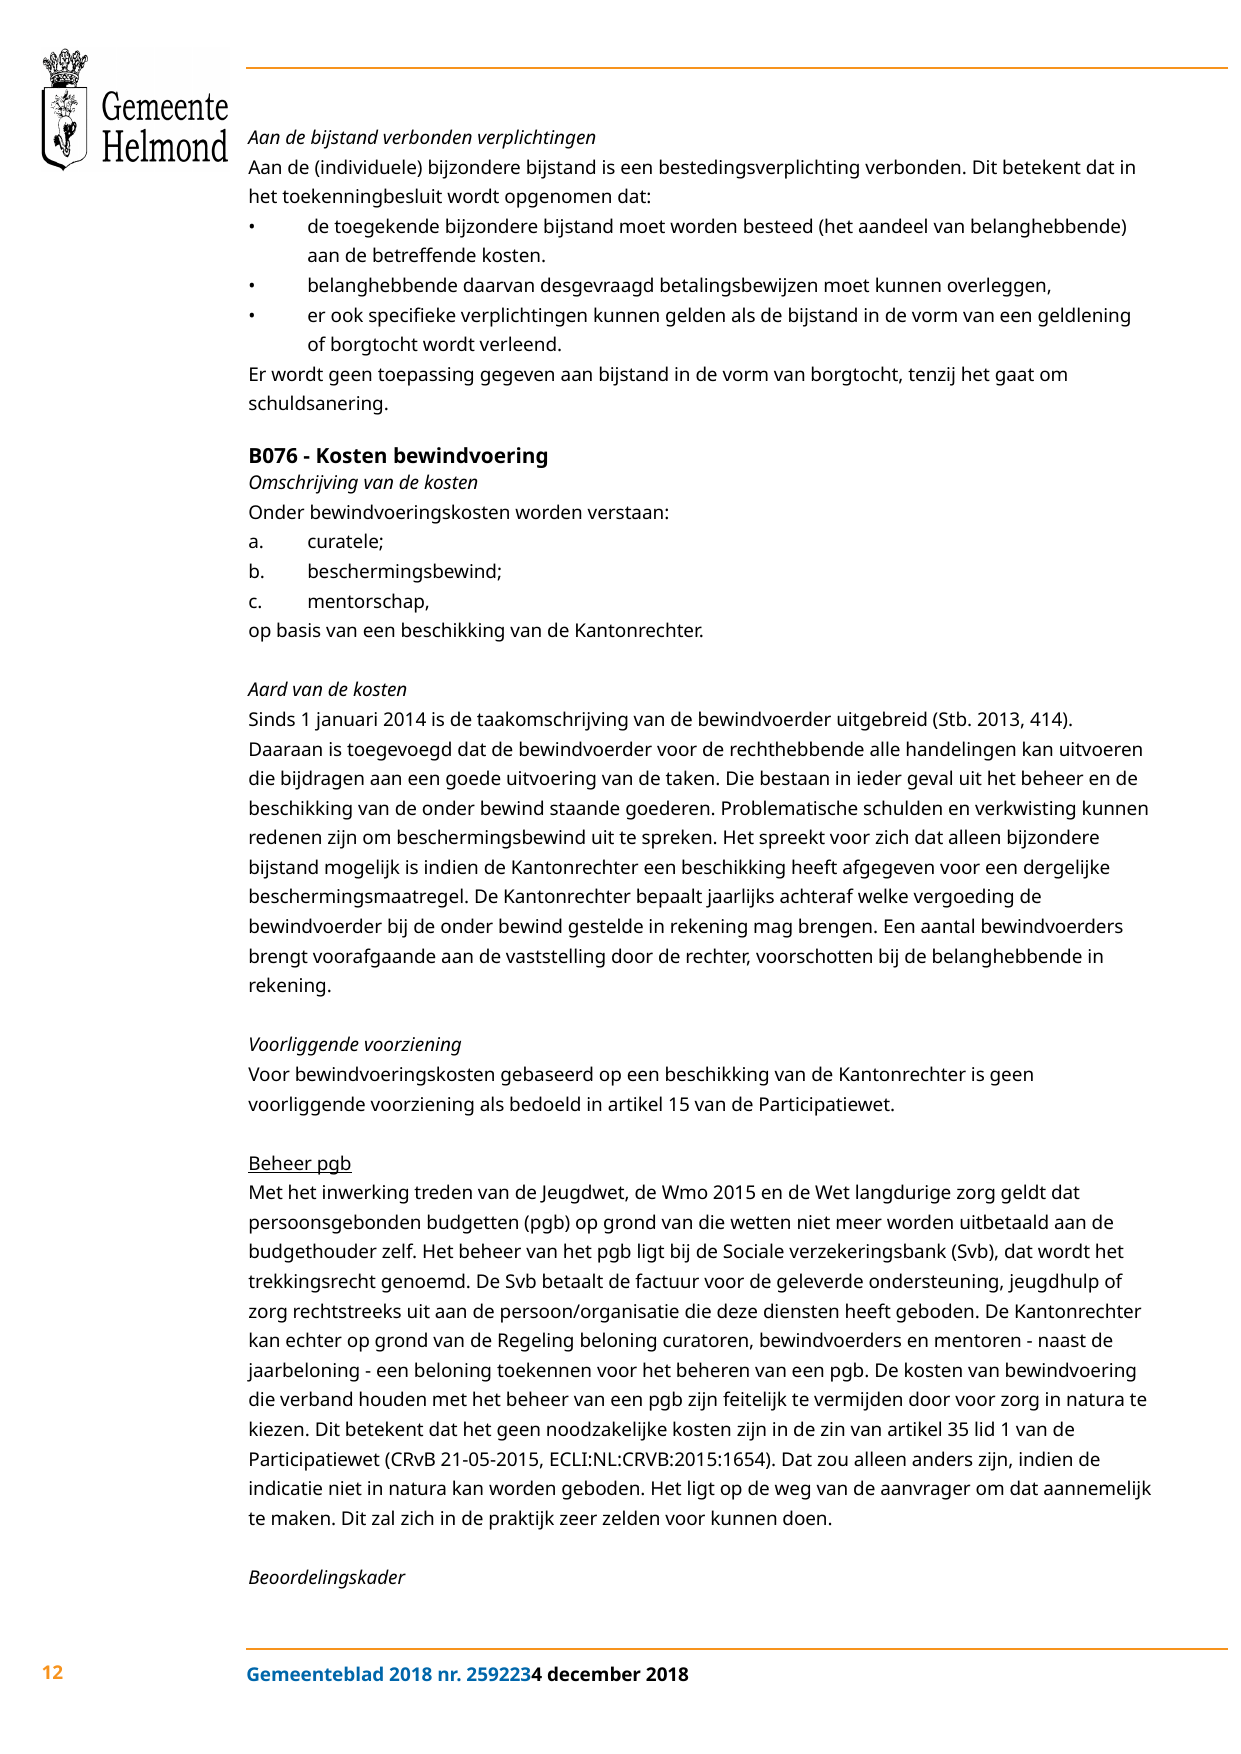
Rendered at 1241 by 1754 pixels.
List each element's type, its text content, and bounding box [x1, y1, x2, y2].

text Voorliggende voorziening [248, 1032, 1152, 1057]
text B076 - Kosten bewindvoering [248, 441, 1152, 469]
text Beheer pgb [248, 1150, 1152, 1176]
text Aan de bijstand verbonden verplichtingen [248, 124, 1152, 150]
text Voor bewindvoeringskosten gebaseerd op een beschikking van de Kantonrechter is geen voorliggende voorziening als bedoeld in artikel 15 van de Participatiewet. [248, 1061, 1152, 1116]
list belanghebbende daarvan desgevraagd betalingsbewijzen moet kunnen overleggen, [248, 272, 1152, 298]
text Beoordelingskader [248, 1564, 1152, 1590]
picture [41, 47, 231, 172]
list de toegekende bijzondere bijstand moet worden besteed (het aandeel van belanghebbende) aan de betreffende kosten. [248, 213, 1152, 268]
text op basis van een beschikking van de Kantonrechter. [248, 617, 1152, 643]
list curatele; [248, 529, 1152, 554]
text Aan de (individuele) bijzondere bijstand is een bestedingsverplichting verbonden. Dit betekent dat in het toekenningbesluit wordt opgenomen dat: [248, 154, 1152, 209]
list er ook specifieke verplichtingen kunnen gelden als de bijstand in de vorm van een geldlening of borgtocht wordt verleend. [248, 302, 1152, 357]
text Er wordt geen toepassing gegeven aan bijstand in de vorm van borgtocht, tenzij het gaat om schuldsanering. [248, 361, 1152, 416]
list mentorschap, [248, 588, 1152, 613]
text Met het inwerking treden van de Jeugdwet, de Wmo 2015 en de Wet langdurige zorg geldt dat persoonsgebonden budgetten (pgb) op grond van die wetten niet meer worden uitbetaald aan de budgethouder zelf. Het beheer van het pgb ligt bij de Sociale verzekeringsbank (Svb), dat wordt het trekkingsrecht genoemd. De Svb betaalt de factuur voor de geleverde ondersteuning, jeugdhulp of zorg rechtstreeks uit aan de persoon/organisatie die deze diensten heeft geboden. De Kantonrechter kan echter op grond van de Regeling beloning curatoren, bewindvoerders en mentoren - naast de jaarbeloning - een beloning toekennen voor het beheren van een pgb. De kosten van bewindvoering die verband houden met het beheer van een pgb zijn feitelijk te vermijden door voor zorg in natura te kiezen. Dit betekent dat het geen noodzakelijke kosten zijn in de zin van artikel 35 lid 1 van de Participatiewet (CRvB 21-05-2015, ECLI:NL:CRVB:2015:1654). Dat zou alleen anders zijn, indien de indicatie niet in natura kan worden geboden. Het ligt op de weg van de aanvrager om dat aannemelijk te maken. Dit zal zich in de praktijk zeer zelden voor kunnen doen. [248, 1179, 1152, 1531]
text Omschrijving van de kosten [248, 469, 1152, 495]
text Onder bewindvoeringskosten worden verstaan: [248, 499, 1152, 525]
text Aard van de kosten [248, 677, 1152, 702]
text Sinds 1 januari 2014 is de taakomschrijving van de bewindvoerder uitgebreid (Stb. 2013, 414). Daaraan is toegevoegd dat de bewindvoerder voor de rechthebbende alle handelingen kan uitvoeren die bijdragen aan een goede uitvoering van de taken. Die bestaan in ieder geval uit het beheer en de beschikking van de onder bewind staande goederen. Problematische schulden en verkwisting kunnen redenen zijn om beschermingsbewind uit te spreken. Het spreekt voor zich dat alleen bijzondere bijstand mogelijk is indien de Kantonrechter een beschikking heeft afgegeven voor een dergelijke beschermingsmaatregel. De Kantonrechter bepaalt jaarlijks achteraf welke vergoeding de bewindvoerder bij de onder bewind gestelde in rekening mag brengen. Een aantal bewindvoerders brengt voorafgaande aan de vaststelling door de rechter, voorschotten bij de belanghebbende in rekening. [248, 706, 1152, 998]
list beschermingsbewind; [248, 558, 1152, 584]
